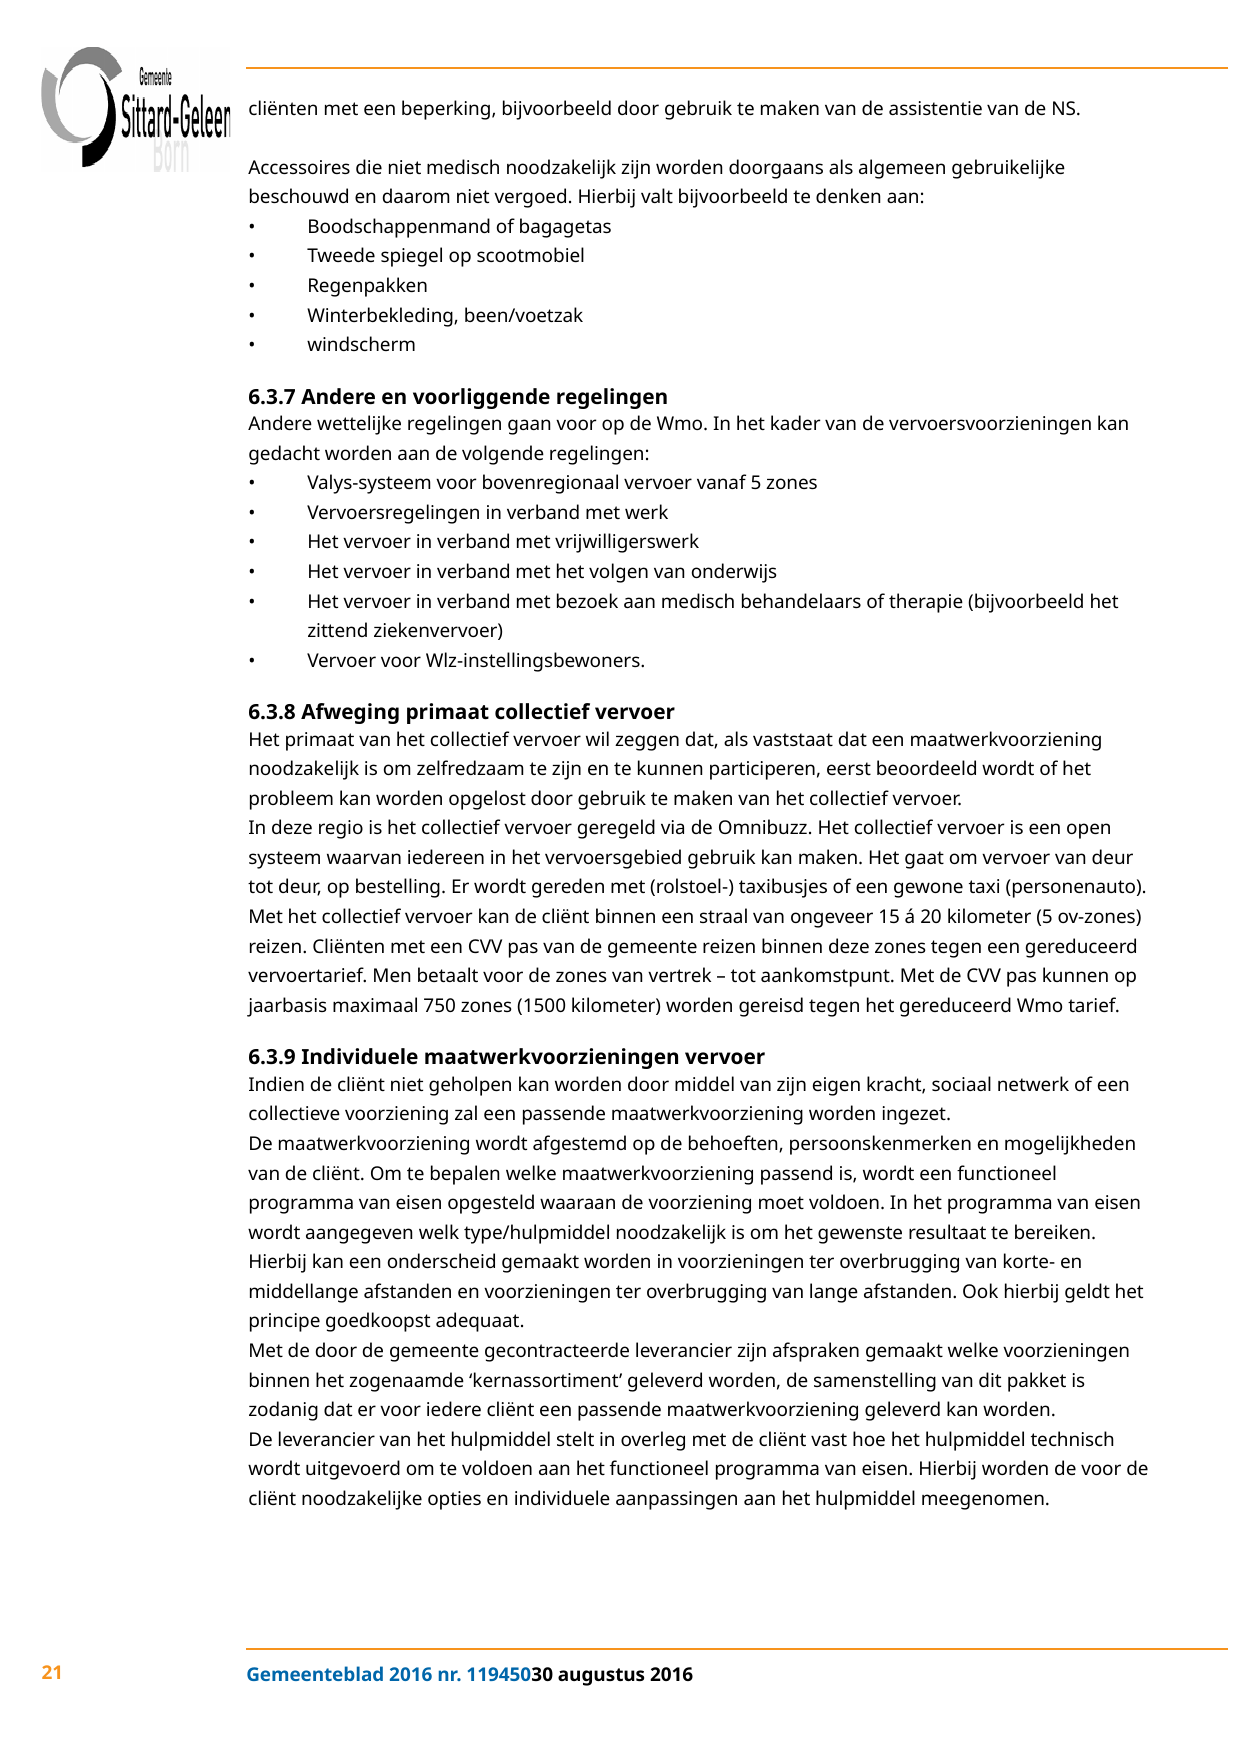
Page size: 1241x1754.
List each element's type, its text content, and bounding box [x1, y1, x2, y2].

list Valys-systeem voor bovenregionaal vervoer vanaf 5 zones [248, 469, 1152, 495]
text De leverancier van het hulpmiddel stelt in overleg met de cliënt vast hoe het hulpmiddel technisch wordt uitgevoerd om te voldoen aan het functioneel programma van eisen. Hierbij worden de voor de cliënt noodzakelijke opties en individuele aanpassingen aan het hulpmiddel meegenomen. [248, 1426, 1152, 1511]
text Indien de cliënt niet geholpen kan worden door middel van zijn eigen kracht, sociaal netwerk of een collectieve voorziening zal een passende maatwerkvoorziening worden ingezet. [248, 1071, 1152, 1126]
text Het primaat van het collectief vervoer wil zeggen dat, als vaststaat dat een maatwerkvoorziening noodzakelijk is om zelfredzaam te zijn en te kunnen participeren, eerst beoordeeld wordt of het probleem kan worden opgelost door gebruik te maken van het collectief vervoer. [248, 726, 1152, 811]
list Regenpakken [248, 272, 1152, 298]
text 6.3.8 Afweging primaat collectief vervoer [248, 697, 1152, 726]
list Vervoer voor Wlz-instellingsbewoners. [248, 647, 1152, 673]
text 6.3.9 Individuele maatwerkvoorzieningen vervoer [248, 1042, 1152, 1071]
list Het vervoer in verband met vrijwilligerswerk [248, 529, 1152, 554]
list Het vervoer in verband met bezoek aan medisch behandelaars of therapie (bijvoorbeeld het zittend ziekenvervoer) [248, 588, 1152, 643]
text In deze regio is het collectief vervoer geregeld via de Omnibuzz. Het collectief vervoer is een open systeem waarvan iedereen in het vervoersgebied gebruik kan maken. Het gaat om vervoer van deur tot deur, op bestelling. Er wordt gereden met (rolstoel-) taxibusjes of een gewone taxi (personenauto). Met het collectief vervoer kan de cliënt binnen een straal van ongeveer 15 á 20 kilometer (5 ov-zones) reizen. Cliënten met een CVV pas van de gemeente reizen binnen deze zones tegen een gereduceerd vervoertarief. Men betaalt voor de zones van vertrek – tot aankomstpunt. Met de CVV pas kunnen op jaarbasis maximaal 750 zones (1500 kilometer) worden gereisd tegen het gereduceerd Wmo tarief. [248, 814, 1152, 1018]
list Het vervoer in verband met het volgen van onderwijs [248, 558, 1152, 584]
list windscherm [248, 331, 1152, 357]
text Met de door de gemeente gecontracteerde leverancier zijn afspraken gemaakt welke voorzieningen binnen het zogenaamde ‘kernassortiment’ geleverd worden, de samenstelling van dit pakket is zodanig dat er voor iedere cliënt een passende maatwerkvoorziening geleverd kan worden. [248, 1337, 1152, 1422]
list Tweede spiegel op scootmobiel [248, 243, 1152, 268]
list Winterbekleding, been/voetzak [248, 302, 1152, 328]
text 6.3.7 Andere en voorliggende regelingen [248, 382, 1152, 410]
list Vervoersregelingen in verband met werk [248, 499, 1152, 525]
text Andere wettelijke regelingen gaan voor op de Wmo. In het kader van de vervoersvoorzieningen kan gedacht worden aan de volgende regelingen: [248, 410, 1152, 466]
text cliënten met een beperking, bijvoorbeeld door gebruik te maken van de assistentie van de NS. [248, 95, 1152, 121]
list Boodschappenmand of bagagetas [248, 213, 1152, 239]
text De maatwerkvoorziening wordt afgestemd op de behoeften, persoonskenmerken en mogelijkheden van de cliënt. Om te bepalen welke maatwerkvoorziening passend is, wordt een functioneel programma van eisen opgesteld waaraan de voorziening moet voldoen. In het programma van eisen wordt aangegeven welk type/hulpmiddel noodzakelijk is om het gewenste resultaat te bereiken. Hierbij kan een onderscheid gemaakt worden in voorzieningen ter overbrugging van korte- en middellange afstanden en voorzieningen ter overbrugging van lange afstanden. Ook hierbij geldt het principe goedkoopst adequaat. [248, 1130, 1152, 1333]
text Accessoires die niet medisch noodzakelijk zijn worden doorgaans als algemeen gebruikelijke beschouwd en daarom niet vergoed. Hierbij valt bijvoorbeeld te denken aan: [248, 154, 1152, 209]
picture [41, 47, 231, 172]
